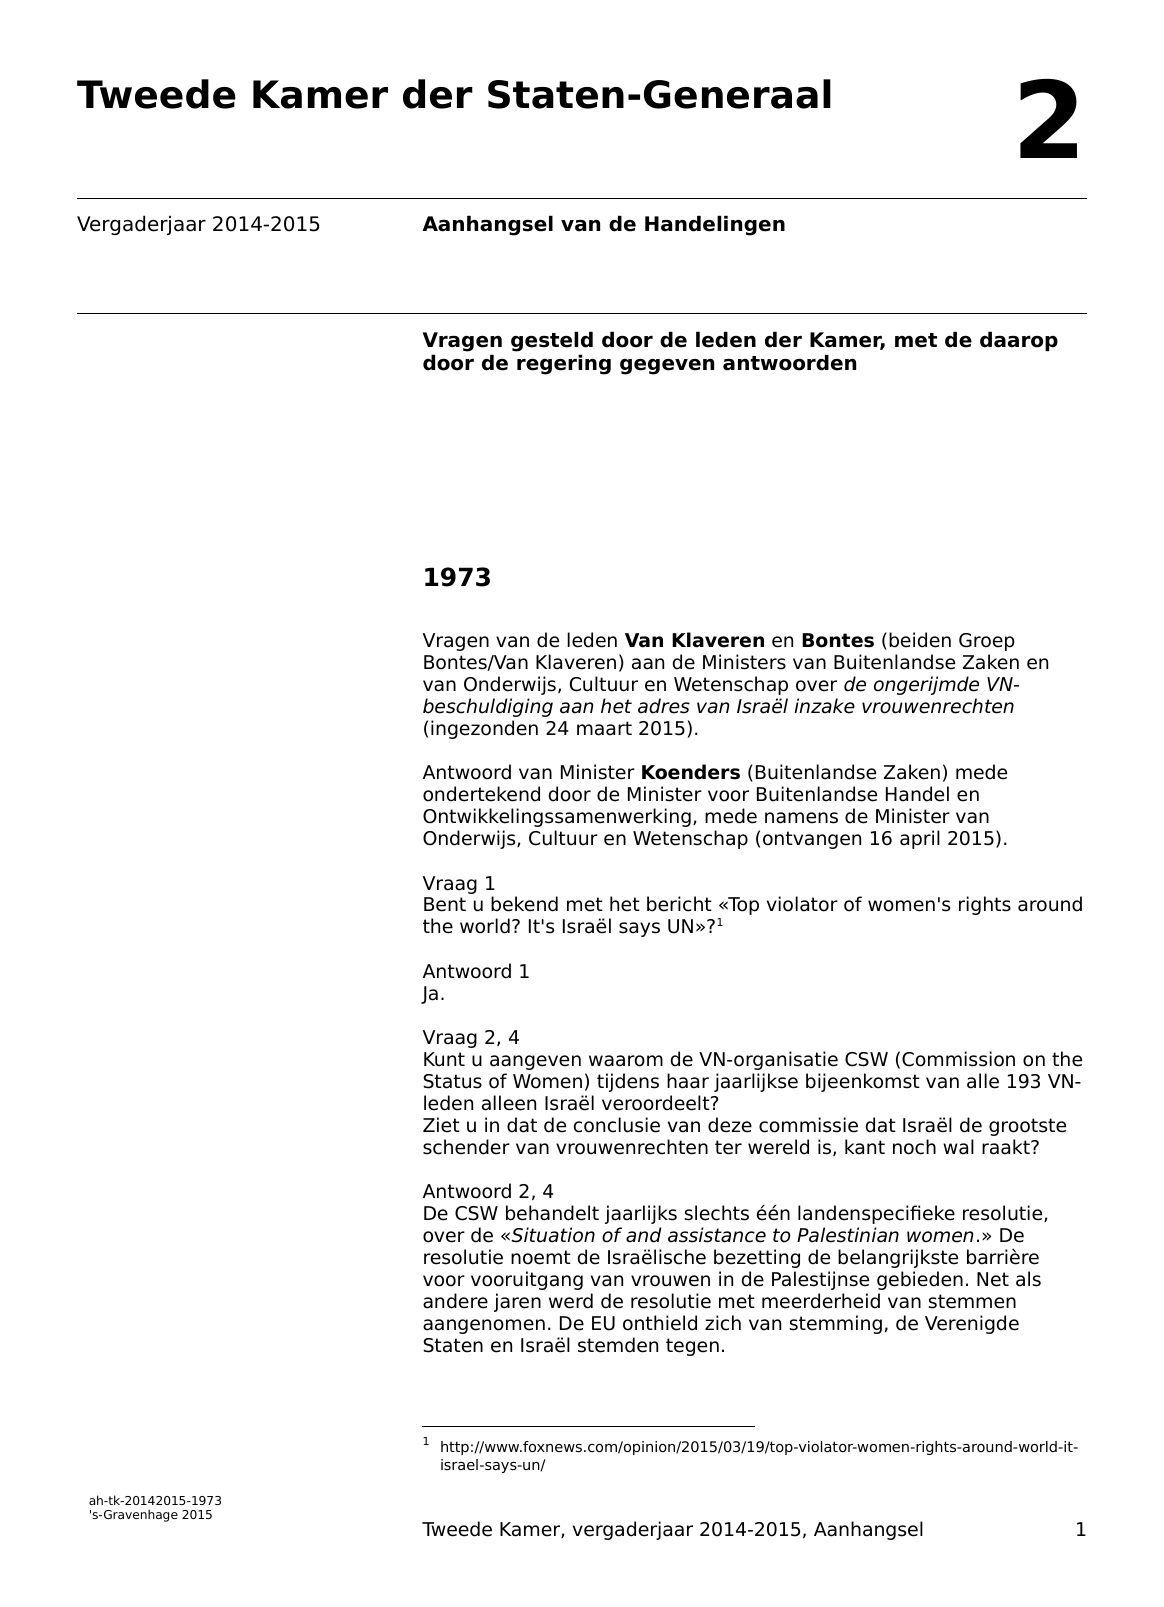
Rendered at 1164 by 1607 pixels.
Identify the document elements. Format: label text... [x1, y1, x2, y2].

table_cell Aanhangsel van de Handelingen [422, 199, 1087, 313]
text Antwoord van Minister Koenders (Buitenlandse Zaken) mede ondertekend door de Minister voor Buitenlandse Handel en Ontwikkelingssamenwerking, mede namens de Minister van Onderwijs, Cultuur en Wetenschap (ontvangen 16 april 2015). [422, 762, 1087, 850]
table_cell Vergaderjaar 2014-2015 [77, 199, 422, 313]
text Antwoord 1 [422, 961, 1087, 982]
text Ja. [422, 982, 1087, 1004]
text Vraag 2, 4 [422, 1027, 1087, 1049]
text Bent u bekend met het bericht «Top violator of women's rights around the world? It's Israël says UN»? [422, 894, 1087, 938]
text Kunt u aangeven waarom de VN-organisatie CSW (Commission on the Status of Women) tijdens haar jaarlijkse bijeenkomst van alle 193 VN-leden alleen Israël veroordeelt? [422, 1049, 1087, 1114]
text Vragen van de leden Van Klaveren en Bontes (beiden Groep Bontes/Van Klaveren) aan de Ministers van Buitenlandse Zaken en van Onderwijs, Cultuur en Wetenschap over de ongerijmde VN-beschuldiging aan het adres van Israël inzake vrouwenrechten (ingezonden 24 maart 2015). [422, 630, 1087, 740]
table_cell Vragen gesteld door de leden der Kamer, met de daarop door de regering gegeven antwoorden [422, 314, 1087, 375]
table_header Tweede Kamer der Staten-Generaal [77, 59, 886, 198]
table_header 2 [886, 59, 1087, 198]
text ah-tk-20142015-1973 [88, 1494, 323, 1508]
text Antwoord 2, 4 [422, 1181, 1087, 1203]
text De CSW behandelt jaarlijks slechts één landenspecifieke resolutie, over de «Situation of and assistance to Palestinian women.» De resolutie noemt de Israëlische bezetting de belangrijkste barrière voor vooruitgang van vrouwen in de Palestijnse gebieden. Net als andere jaren werd de resolutie met meerderheid van stemmen aangenomen. De EU onthield zich van stemming, de Verenigde Staten en Israël stemden tegen. [422, 1203, 1087, 1357]
text 1973 [422, 563, 1087, 592]
text Vraag 1 [422, 872, 1087, 894]
table_cell [77, 314, 422, 375]
text http://www.foxnews.com/opinion/2015/03/19/top-violator-women-rights-around-world-it-israel-says-un/ [422, 1435, 1087, 1474]
text 's-Gravenhage 2015 [88, 1508, 323, 1522]
text Ziet u in dat de conclusie van deze commissie dat Israël de grootste schender van vrouwenrechten ter wereld is, kant noch wal raakt? [422, 1114, 1087, 1158]
